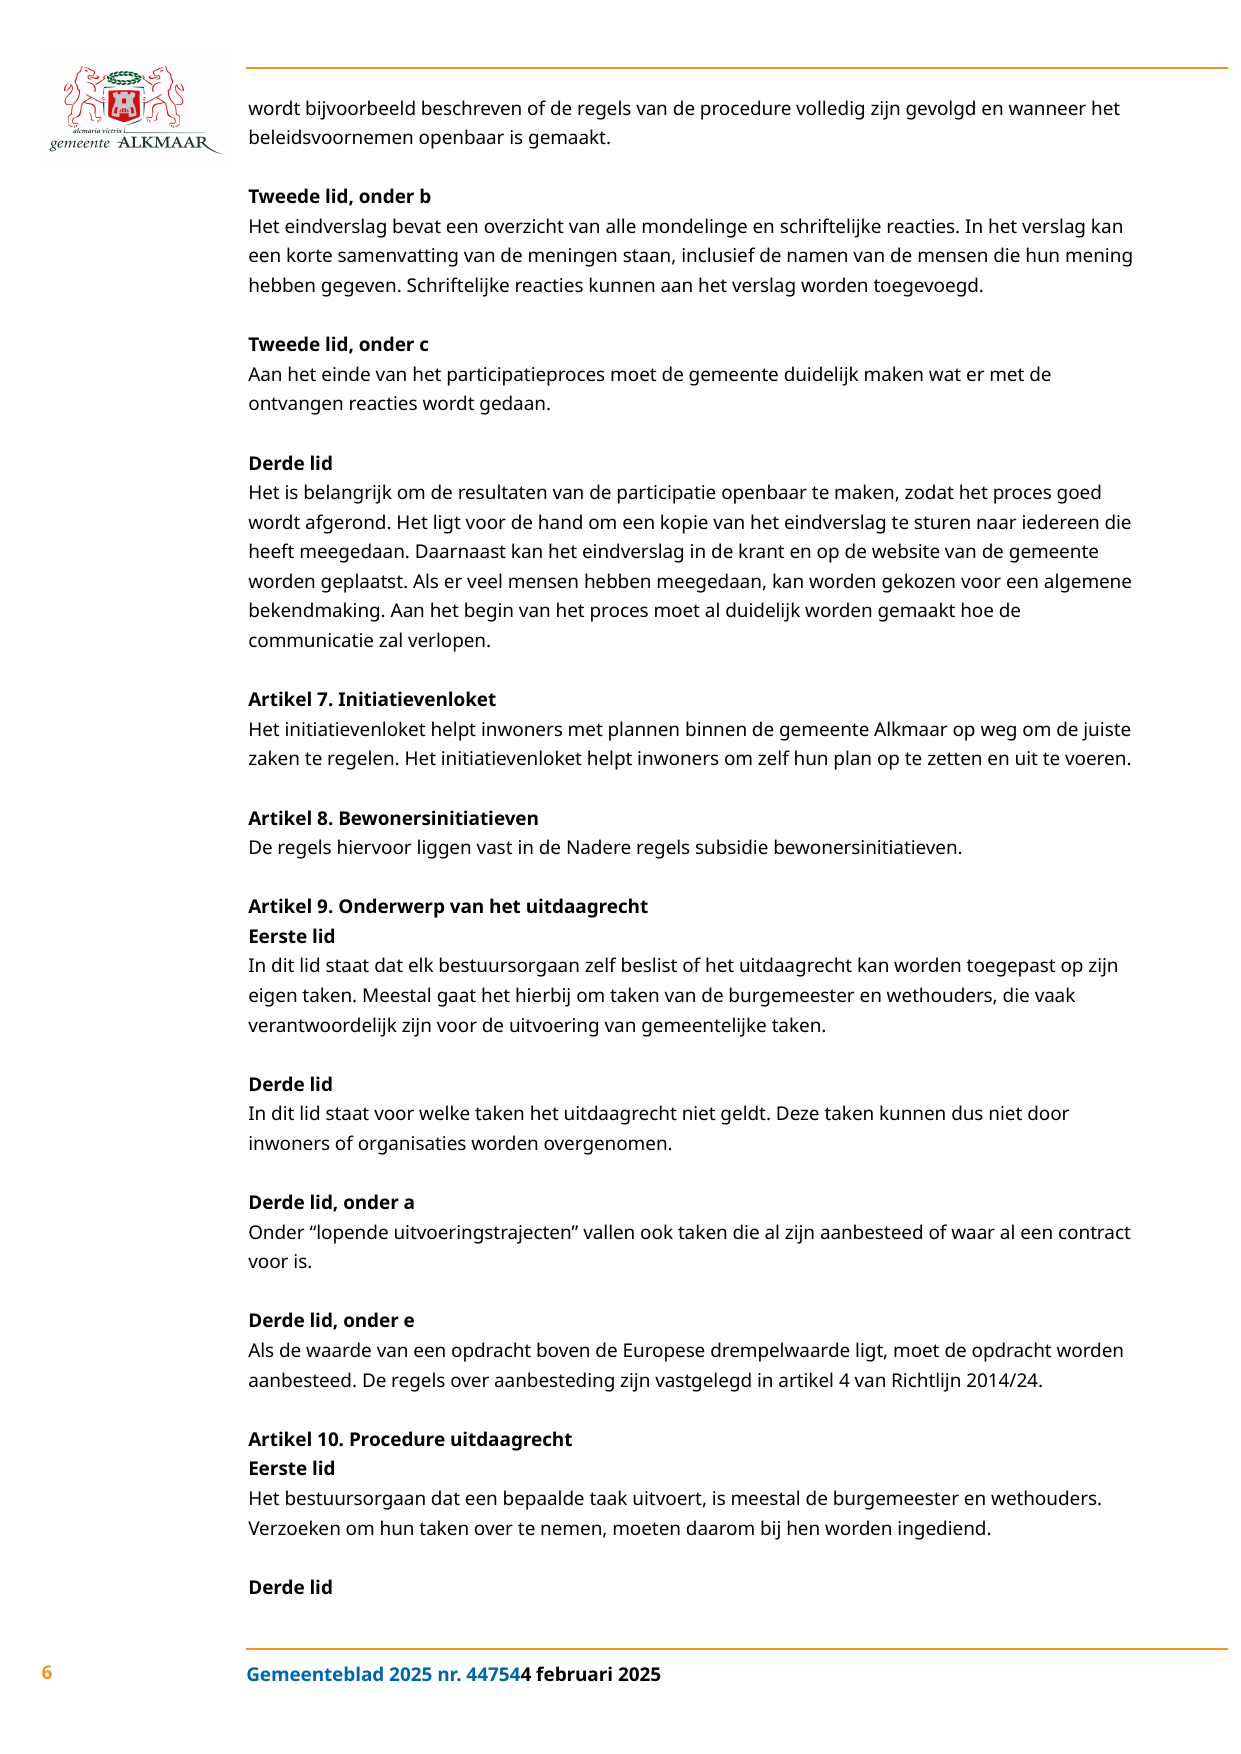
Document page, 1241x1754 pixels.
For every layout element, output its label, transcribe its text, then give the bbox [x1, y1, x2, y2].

text Artikel 7. Initiatievenloket [248, 686, 1152, 712]
text In dit lid staat dat elk bestuursorgaan zelf beslist of het uitdaagrecht kan worden toegepast op zijn eigen taken. Meestal gaat het hierbij om taken van de burgemeester en wethouders, die vaak verantwoordelijk zijn voor de uitvoering van gemeentelijke taken. [248, 953, 1152, 1038]
text Onder “lopende uitvoeringstrajecten” vallen ook taken die al zijn aanbesteed of waar al een contract voor is. [248, 1219, 1152, 1274]
text wordt bijvoorbeeld beschreven of de regels van de procedure volledig zijn gevolgd en wanneer het beleidsvoornemen openbaar is gemaakt. [248, 95, 1152, 150]
text Artikel 9. Onderwerp van het uitdaagrecht [248, 893, 1152, 919]
text Derde lid [248, 450, 1152, 476]
text Als de waarde van een opdracht boven de Europese drempelwaarde ligt, moet de opdracht worden aanbesteed. De regels over aanbesteding zijn vastgelegd in artikel 4 van Richtlijn 2014/24. [248, 1337, 1152, 1393]
text Artikel 10. Procedure uitdaagrecht [248, 1426, 1152, 1452]
text Het initiatievenloket helpt inwoners met plannen binnen de gemeente Alkmaar op weg om de juiste zaken te regelen. Het initiatievenloket helpt inwoners om zelf hun plan op te zetten en uit te voeren. [248, 716, 1152, 771]
text Artikel 8. Bewonersinitiatieven [248, 805, 1152, 831]
text Het eindverslag bevat een overzicht van alle mondelinge en schriftelijke reacties. In het verslag kan een korte samenvatting van de meningen staan, inclusief de namen van de mensen die hun mening hebben gegeven. Schriftelijke reacties kunnen aan het verslag worden toegevoegd. [248, 213, 1152, 298]
text Tweede lid, onder c [248, 331, 1152, 357]
text In dit lid staat voor welke taken het uitdaagrecht niet geldt. Deze taken kunnen dus niet door inwoners of organisaties worden overgenomen. [248, 1101, 1152, 1156]
text Tweede lid, onder b [248, 183, 1152, 209]
text Het is belangrijk om de resultaten van de participatie openbaar te maken, zodat het proces goed wordt afgerond. Het ligt voor de hand om een kopie van het eindverslag te sturen naar iedereen die heeft meegedaan. Daarnaast kan het eindverslag in de krant en op de website van de gemeente worden geplaatst. Als er veel mensen hebben meegedaan, kan worden gekozen voor een algemene bekendmaking. Aan het begin van het proces moet al duidelijk worden gemaakt hoe de communicatie zal verlopen. [248, 479, 1152, 653]
text Derde lid [248, 1071, 1152, 1097]
text Derde lid, onder a [248, 1189, 1152, 1215]
picture [41, 47, 231, 172]
text De regels hiervoor liggen vast in de Nadere regels subsidie bewonersinitiatieven. [248, 834, 1152, 860]
text Eerste lid [248, 1456, 1152, 1481]
text Aan het einde van het participatieproces moet de gemeente duidelijk maken wat er met de ontvangen reacties wordt gedaan. [248, 361, 1152, 416]
text Derde lid [248, 1574, 1152, 1600]
text Derde lid, onder e [248, 1308, 1152, 1333]
text Het bestuursorgaan dat een bepaalde taak uitvoert, is meestal de burgemeester en wethouders. Verzoeken om hun taken over te nemen, moeten daarom bij hen worden ingediend. [248, 1485, 1152, 1541]
text Eerste lid [248, 923, 1152, 949]
